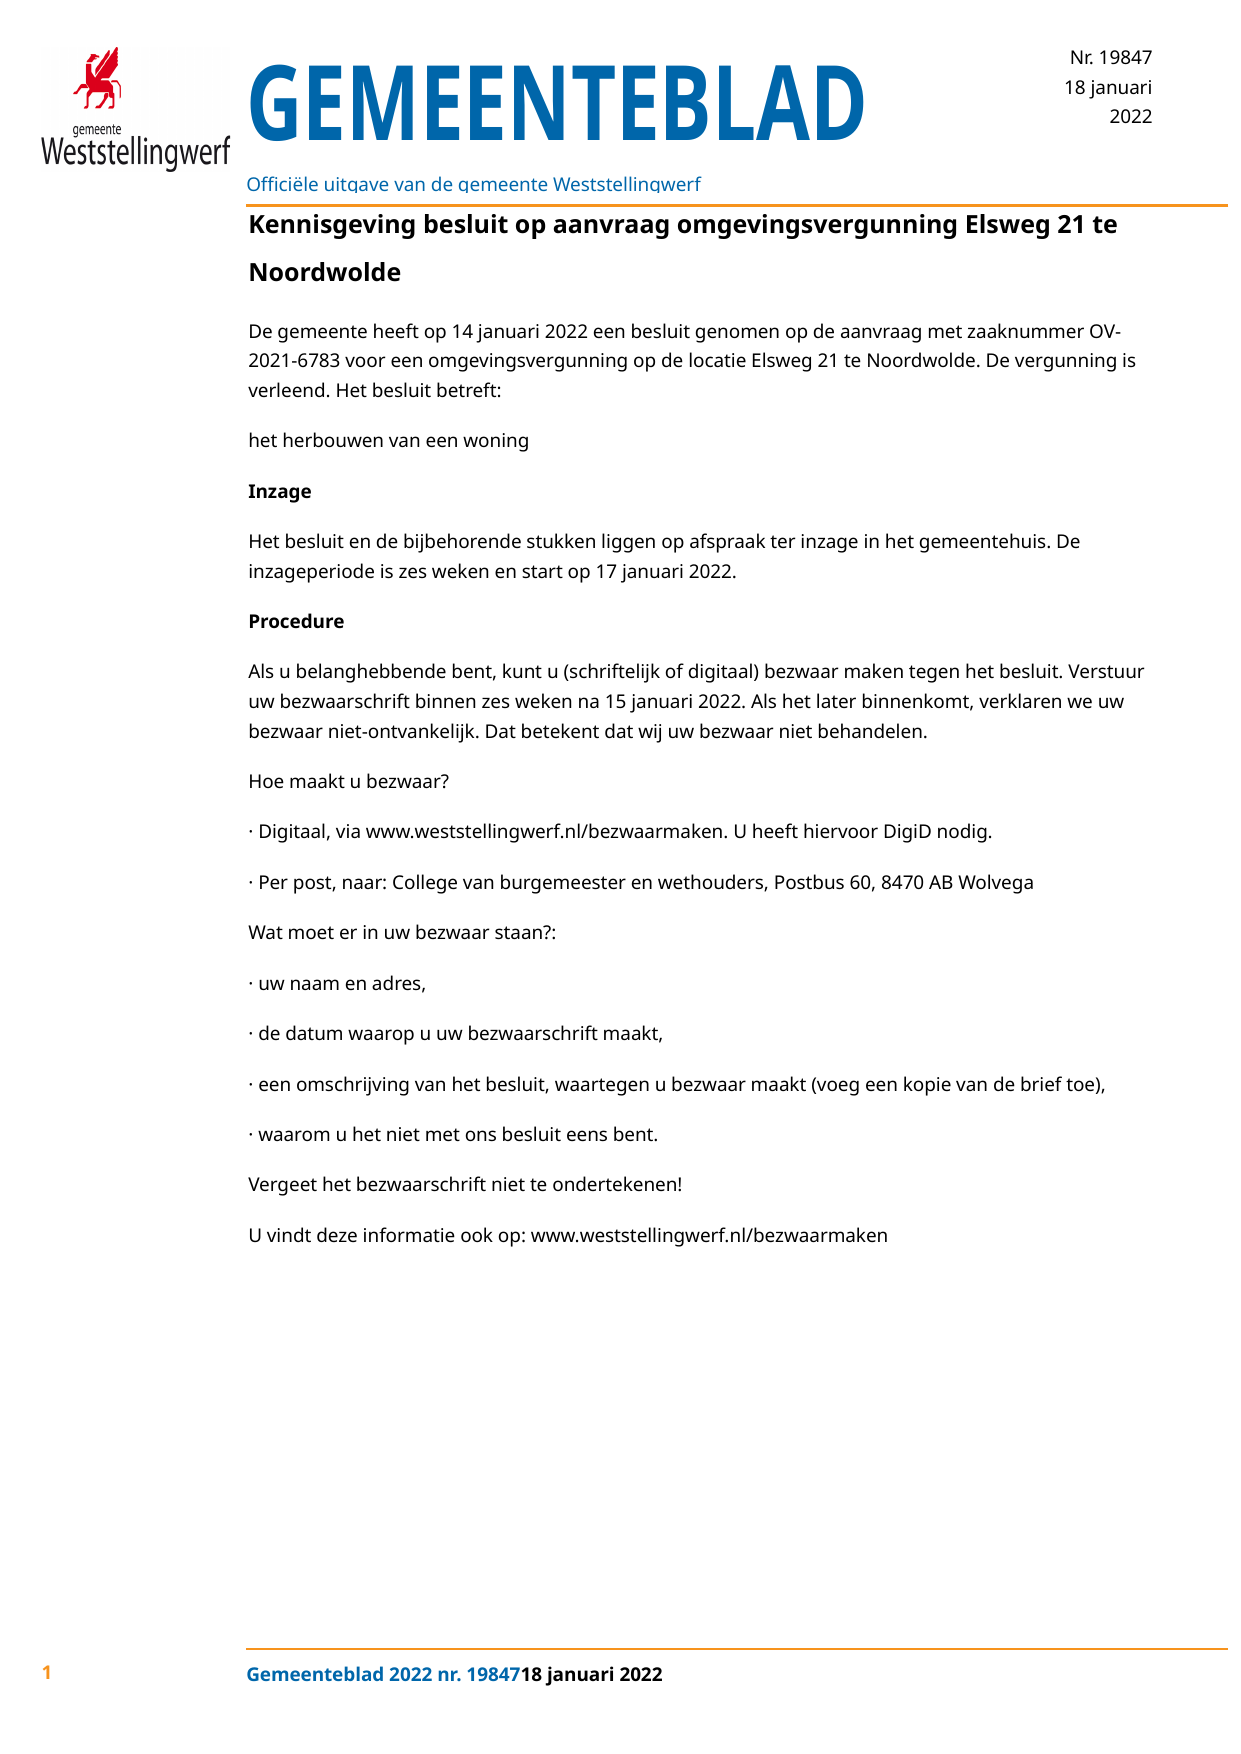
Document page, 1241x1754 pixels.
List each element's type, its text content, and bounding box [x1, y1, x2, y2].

text Het besluit en de bijbehorende stukken liggen op afspraak ter inzage in het gemeentehuis. De inzageperiode is zes weken en start op 17 januari 2022. [248, 528, 1152, 584]
text Hoe maakt u bezwaar? [248, 768, 1152, 794]
text De gemeente heeft op 14 januari 2022 een besluit genomen op de aanvraag met zaaknummer OV-2021-6783 voor een omgevingsvergunning op de locatie Elsweg 21 te Noordwolde. De vergunning is verleend. Het besluit betreft: [248, 318, 1152, 403]
text · Per post, naar: College van burgemeester en wethouders, Postbus 60, 8470 AB Wolvega [248, 869, 1152, 895]
text Procedure [248, 608, 1152, 634]
text het herbouwen van een woning [248, 427, 1152, 453]
text · waarom u het niet met ons besluit eens bent. [248, 1121, 1152, 1147]
text Als u belanghebbende bent, kunt u (schriftelijk of digitaal) bezwaar maken tegen het besluit. Verstuur uw bezwaarschrift binnen zes weken na 15 januari 2022. Als het later binnenkomt, verklaren we uw bezwaar niet-ontvankelijk. Dat betekent dat wij uw bezwaar niet behandelen. [248, 659, 1152, 744]
text Kennisgeving besluit op aanvraag omgevingsvergunning Elsweg 21 te Noordwolde [248, 207, 1152, 288]
text Inzage [248, 478, 1152, 504]
picture [41, 47, 231, 172]
text Wat moet er in uw bezwaar staan?: [248, 919, 1152, 945]
text Vergeet het bezwaarschrift niet te ondertekenen! [248, 1172, 1152, 1197]
text · uw naam en adres, [248, 970, 1152, 996]
text · Digitaal, via www.weststellingwerf.nl/bezwaarmaken. U heeft hiervoor DigiD nodig. [248, 819, 1152, 844]
text · de datum waarop u uw bezwaarschrift maakt, [248, 1020, 1152, 1046]
text · een omschrijving van het besluit, waartegen u bezwaar maakt (voeg een kopie van de brief toe), [248, 1071, 1152, 1097]
text U vindt deze informatie ook op: www.weststellingwerf.nl/bezwaarmaken [248, 1222, 1152, 1248]
